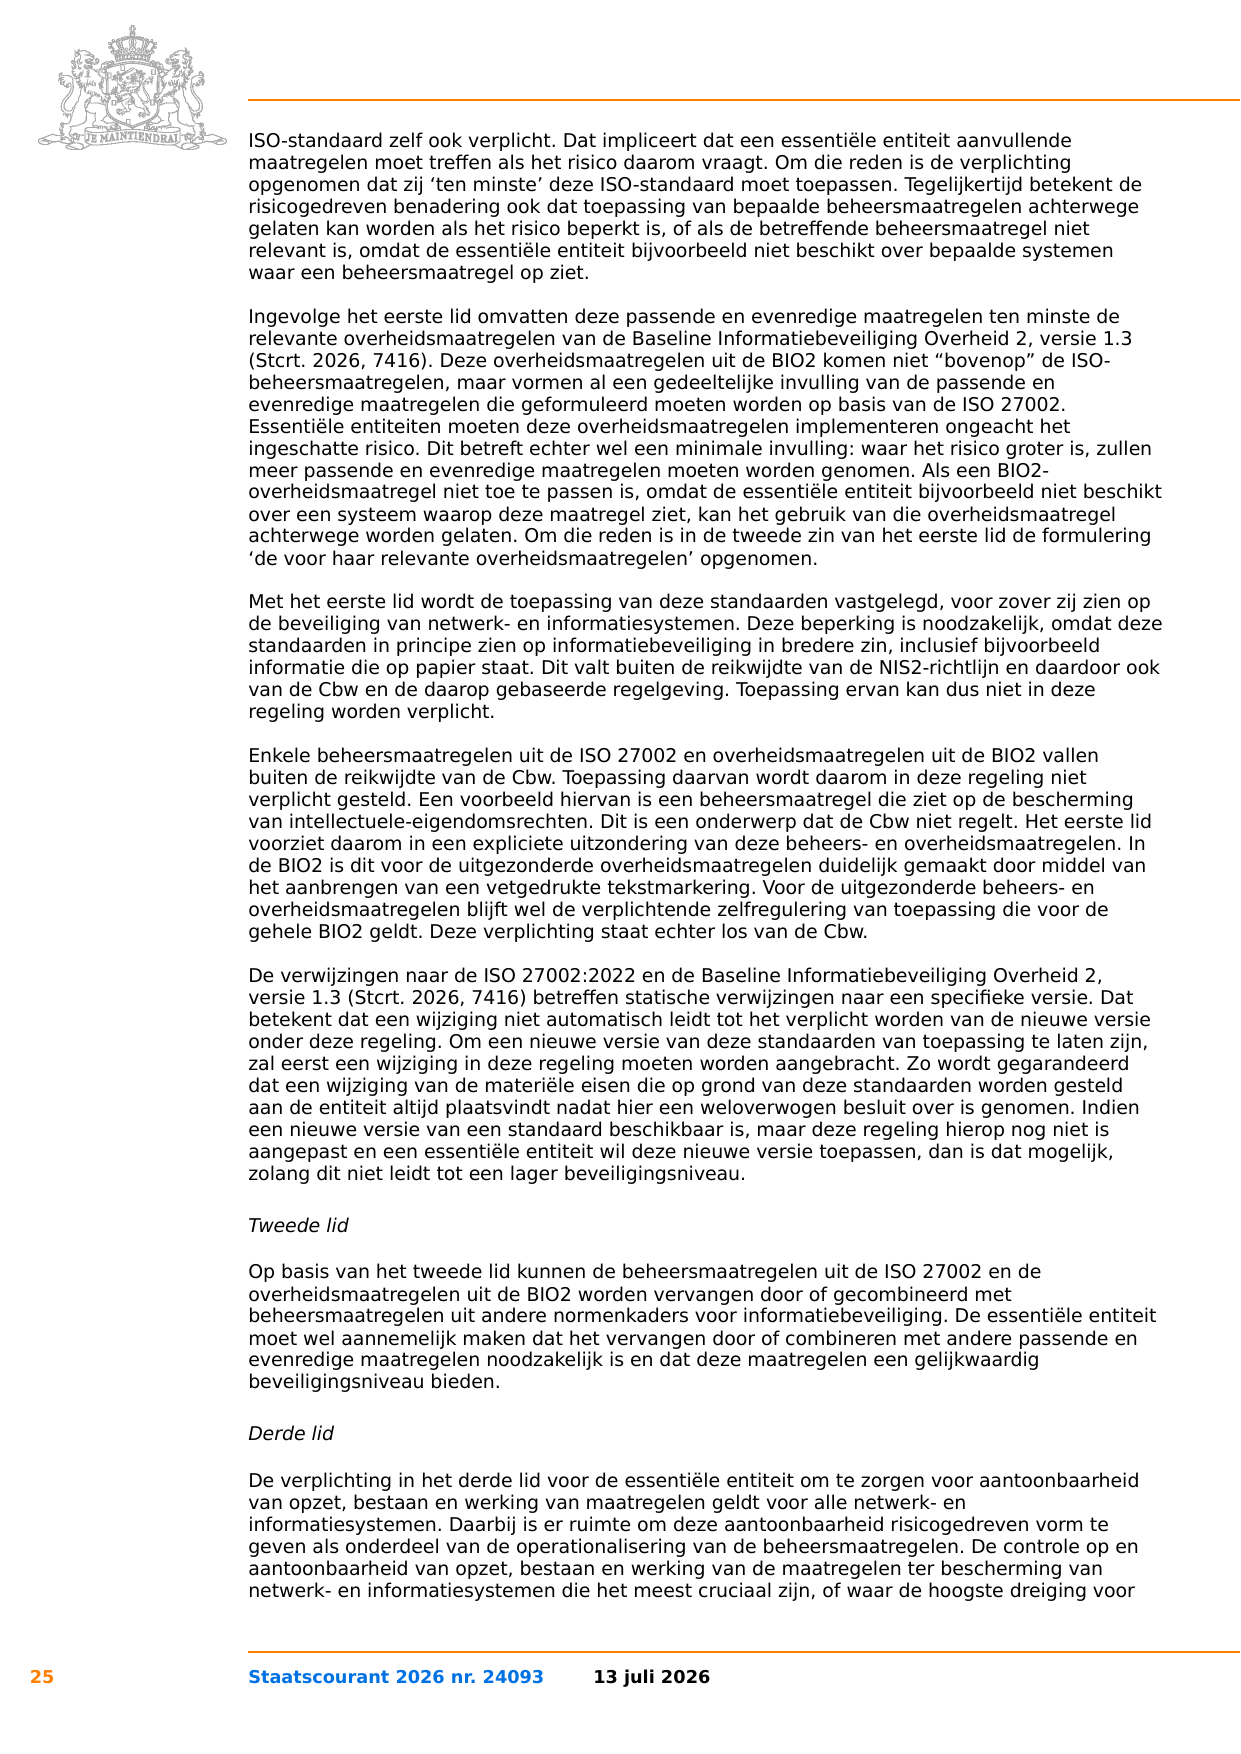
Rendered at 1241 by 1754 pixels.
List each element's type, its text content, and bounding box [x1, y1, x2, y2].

text Ingevolge het eerste lid omvatten deze passende en evenredige maatregelen ten minste de relevante overheidsmaatregelen van de Baseline Informatiebeveiliging Overheid 2, versie 1.3 (Stcrt. 2026, 7416). Deze overheidsmaatregelen uit de BIO2 komen niet “bovenop” de ISO-beheersmaatregelen, maar vormen al een gedeeltelijke invulling van de passende en evenredige maatregelen die geformuleerd moeten worden op basis van de ISO 27002. Essentiële entiteiten moeten deze overheidsmaatregelen implementeren ongeacht het ingeschatte risico. Dit betreft echter wel een minimale invulling: waar het risico groter is, zullen meer passende en evenredige maatregelen moeten worden genomen. Als een BIO2-overheidsmaatregel niet toe te passen is, omdat de essentiële entiteit bijvoorbeeld niet beschikt over een systeem waarop deze maatregel ziet, kan het gebruik van die overheidsmaatregel achterwege worden gelaten. Om die reden is in de tweede zin van het eerste lid de formulering ‘de voor haar relevante overheidsmaatregelen’ opgenomen. [248, 306, 1163, 569]
subtitle Derde lid [248, 1423, 1163, 1445]
text De verwijzingen naar de ISO 27002:2022 en de Baseline Informatiebeveiliging Overheid 2, versie 1.3 (Stcrt. 2026, 7416) betreffen statische verwijzingen naar een specifieke versie. Dat betekent dat een wijziging niet automatisch leidt tot het verplicht worden van de nieuwe versie onder deze regeling. Om een nieuwe versie van deze standaarden van toepassing te laten zijn, zal eerst een wijziging in deze regeling moeten worden aangebracht. Zo wordt gegarandeerd dat een wijziging van de materiële eisen die op grond van deze standaarden worden gesteld aan de entiteit altijd plaatsvindt nadat hier een weloverwogen besluit over is genomen. Indien een nieuwe versie van een standaard beschikbaar is, maar deze regeling hierop nog niet is aangepast en een essentiële entiteit wil deze nieuwe versie toepassen, dan is dat mogelijk, zolang dit niet leidt tot een lager beveiligingsniveau. [248, 965, 1163, 1184]
text De verplichting in het derde lid voor de essentiële entiteit om te zorgen voor aantoonbaarheid van opzet, bestaan en werking van maatregelen geldt voor alle netwerk- en informatiesystemen. Daarbij is er ruimte om deze aantoonbaarheid risicogedreven vorm te geven als onderdeel van de operationalisering van de beheersmaatregelen. De controle op en aantoonbaarheid van opzet, bestaan en werking van de maatregelen ter bescherming van netwerk- en informatiesystemen die het meest cruciaal zijn, of waar de hoogste dreiging voor [248, 1470, 1163, 1602]
subtitle Tweede lid [248, 1214, 1163, 1236]
picture [38, 25, 227, 150]
text Op basis van het tweede lid kunnen de beheersmaatregelen uit de ISO 27002 en de overheidsmaatregelen uit de BIO2 worden vervangen door of gecombineerd met beheersmaatregelen uit andere normenkaders voor informatiebeveiliging. De essentiële entiteit moet wel aannemelijk maken dat het vervangen door of combineren met andere passende en evenredige maatregelen noodzakelijk is en dat deze maatregelen een gelijkwaardig beveiligingsniveau bieden. [248, 1261, 1163, 1393]
text Enkele beheersmaatregelen uit de ISO 27002 en overheidsmaatregelen uit de BIO2 vallen buiten de reikwijdte van de Cbw. Toepassing daarvan wordt daarom in deze regeling niet verplicht gesteld. Een voorbeeld hiervan is een beheersmaatregel die ziet op de bescherming van intellectuele-eigendomsrechten. Dit is een onderwerp dat de Cbw niet regelt. Het eerste lid voorziet daarom in een expliciete uitzondering van deze beheers- en overheidsmaatregelen. In de BIO2 is dit voor de uitgezonderde overheidsmaatregelen duidelijk gemaakt door middel van het aanbrengen van een vetgedrukte tekstmarkering. Voor de uitgezonderde beheers- en overheidsmaatregelen blijft wel de verplichtende zelfregulering van toepassing die voor de gehele BIO2 geldt. Deze verplichting staat echter los van de Cbw. [248, 745, 1163, 943]
text ISO-standaard zelf ook verplicht. Dat impliceert dat een essentiële entiteit aanvullende maatregelen moet treffen als het risico daarom vraagt. Om die reden is de verplichting opgenomen dat zij ‘ten minste’ deze ISO-standaard moet toepassen. Tegelijkertijd betekent de risicogedreven benadering ook dat toepassing van bepaalde beheersmaatregelen achterwege gelaten kan worden als het risico beperkt is, of als de betreffende beheersmaatregel niet relevant is, omdat de essentiële entiteit bijvoorbeeld niet beschikt over bepaalde systemen waar een beheersmaatregel op ziet. [248, 130, 1163, 284]
text Met het eerste lid wordt de toepassing van deze standaarden vastgelegd, voor zover zij zien op de beveiliging van netwerk- en informatiesystemen. Deze beperking is noodzakelijk, omdat deze standaarden in principe zien op informatiebeveiliging in bredere zin, inclusief bijvoorbeeld informatie die op papier staat. Dit valt buiten de reikwijdte van de NIS2-richtlijn en daardoor ook van de Cbw en de daarop gebaseerde regelgeving. Toepassing ervan kan dus niet in deze regeling worden verplicht. [248, 591, 1163, 723]
